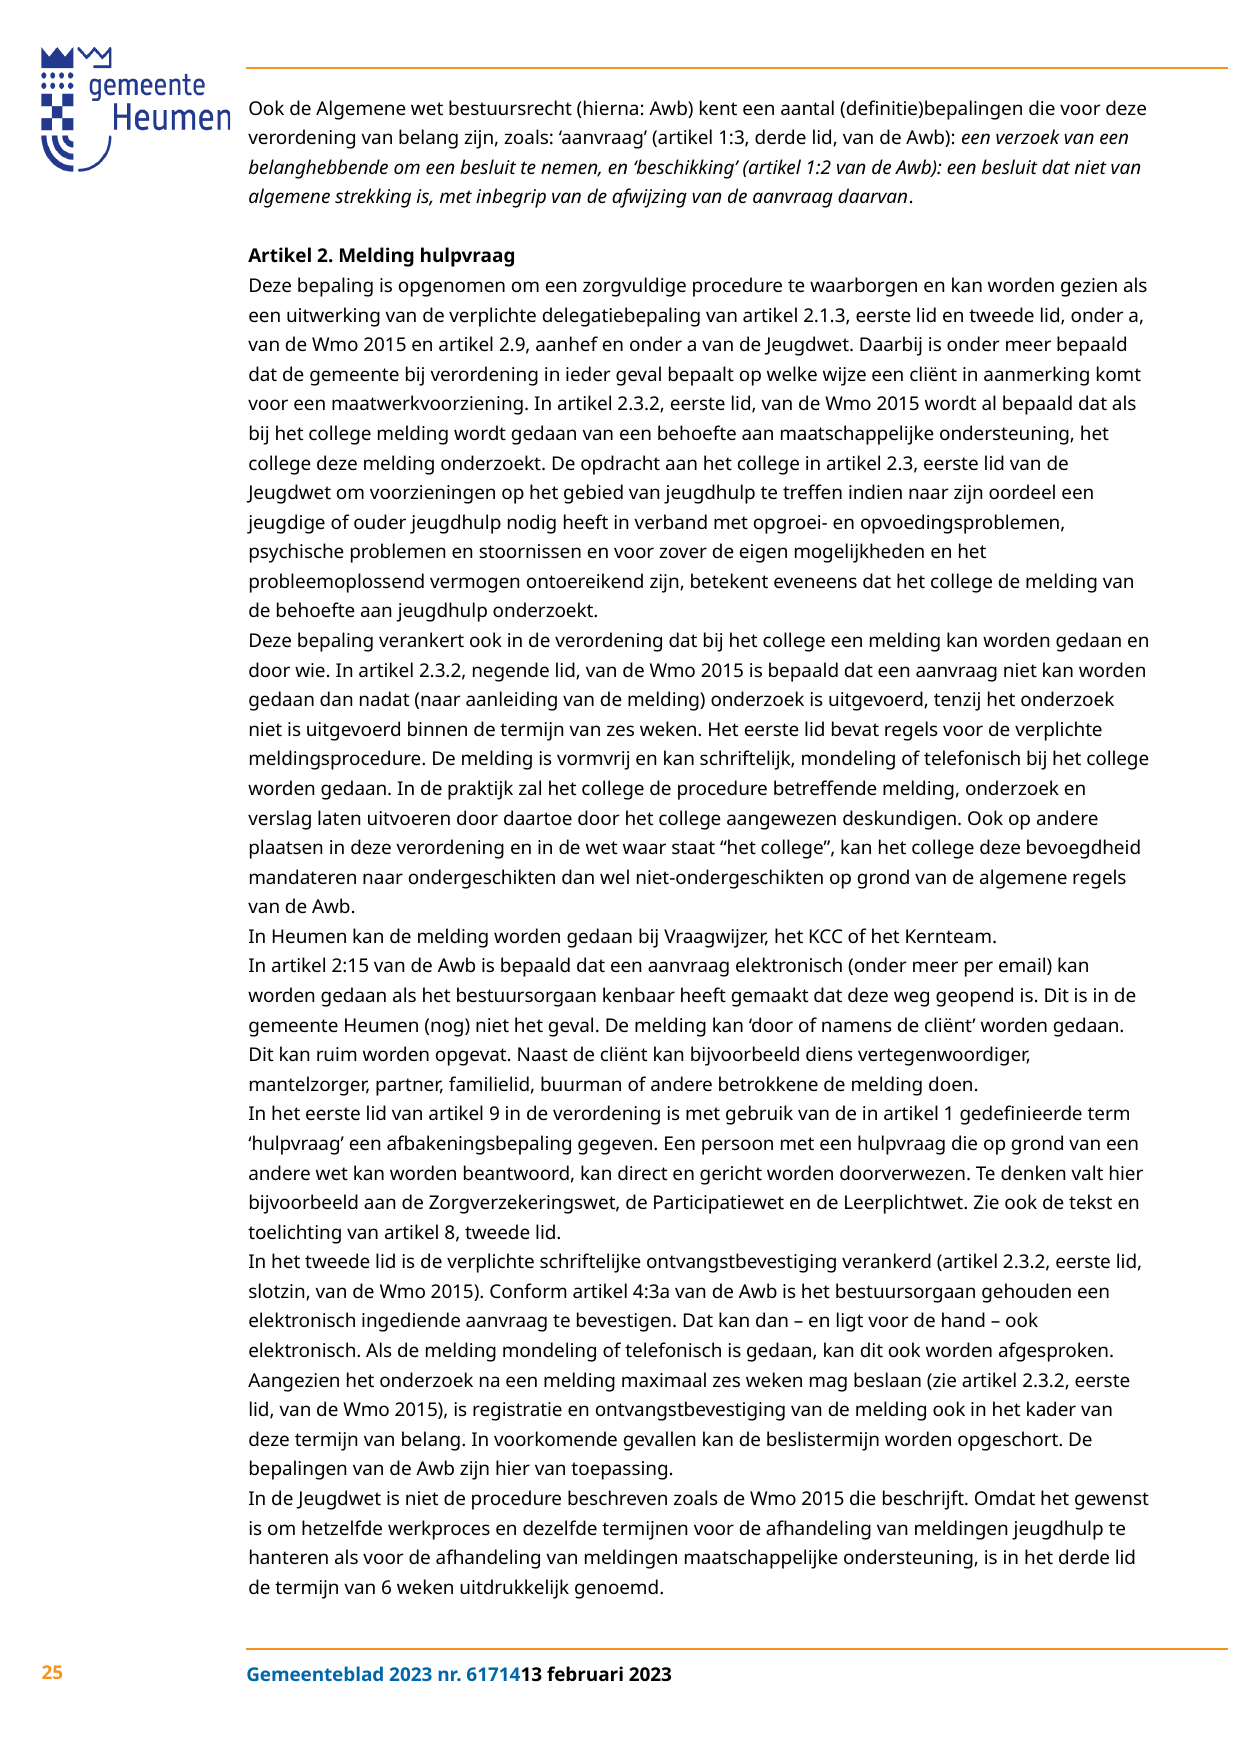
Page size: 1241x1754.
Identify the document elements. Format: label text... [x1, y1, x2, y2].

text In de Jeugdwet is niet de procedure beschreven zoals de Wmo 2015 die beschrijft. Omdat het gewenst is om hetzelfde werkproces en dezelfde termijnen voor de afhandeling van meldingen jeugdhulp te hanteren als voor de afhandeling van meldingen maatschappelijke ondersteuning, is in het derde lid de termijn van 6 weken uitdrukkelijk genoemd. [248, 1485, 1152, 1600]
text In artikel 2:15 van de Awb is bepaald dat een aanvraag elektronisch (onder meer per email) kan worden gedaan als het bestuursorgaan kenbaar heeft gemaakt dat deze weg geopend is. Dit is in de gemeente Heumen (nog) niet het geval. De melding kan ‘door of namens de cliënt’ worden gedaan. Dit kan ruim worden opgevat. Naast de cliënt kan bijvoorbeeld diens vertegenwoordiger, mantelzorger, partner, familielid, buurman of andere betrokkene de melding doen. [248, 953, 1152, 1097]
text Deze bepaling verankert ook in de verordening dat bij het college een melding kan worden gedaan en door wie. In artikel 2.3.2, negende lid, van de Wmo 2015 is bepaald dat een aanvraag niet kan worden gedaan dan nadat (naar aanleiding van de melding) onderzoek is uitgevoerd, tenzij het onderzoek niet is uitgevoerd binnen de termijn van zes weken. Het eerste lid bevat regels voor de verplichte meldingsprocedure. De melding is vormvrij en kan schriftelijk, mondeling of telefonisch bij het college worden gedaan. In de praktijk zal het college de procedure betreffende melding, onderzoek en verslag laten uitvoeren door daartoe door het college aangewezen deskundigen. Ook op andere plaatsen in deze verordening en in de wet waar staat “het college”, kan het college deze bevoegdheid mandateren naar ondergeschikten dan wel niet-ondergeschikten op grond van de algemene regels van de Awb. [248, 627, 1152, 919]
text Artikel 2. Melding hulpvraag [248, 243, 1152, 268]
text In het tweede lid is de verplichte schriftelijke ontvangstbevestiging verankerd (artikel 2.3.2, eerste lid, slotzin, van de Wmo 2015). Conform artikel 4:3a van de Awb is het bestuursorgaan gehouden een elektronisch ingediende aanvraag te bevestigen. Dat kan dan – en ligt voor de hand – ook elektronisch. Als de melding mondeling of telefonisch is gedaan, kan dit ook worden afgesproken. [248, 1248, 1152, 1363]
text Ook de Algemene wet bestuursrecht (hierna: Awb) kent een aantal (definitie)bepalingen die voor deze verordening van belang zijn, zoals: ‘aanvraag’ (artikel 1:3, derde lid, van de Awb): een verzoek van een belanghebbende om een besluit te nemen, en ‘beschikking’ (artikel 1:2 van de Awb): een besluit dat niet van algemene strekking is, met inbegrip van de afwijzing van de aanvraag daarvan. [248, 95, 1152, 209]
text In Heumen kan de melding worden gedaan bij Vraagwijzer, het KCC of het Kernteam. [248, 923, 1152, 949]
text Deze bepaling is opgenomen om een zorgvuldige procedure te waarborgen en kan worden gezien als een uitwerking van de verplichte delegatiebepaling van artikel 2.1.3, eerste lid en tweede lid, onder a, van de Wmo 2015 en artikel 2.9, aanhef en onder a van de Jeugdwet. Daarbij is onder meer bepaald dat de gemeente bij verordening in ieder geval bepaalt op welke wijze een cliënt in aanmerking komt voor een maatwerkvoorziening. In artikel 2.3.2, eerste lid, van de Wmo 2015 wordt al bepaald dat als bij het college melding wordt gedaan van een behoefte aan maatschappelijke ondersteuning, het college deze melding onderzoekt. De opdracht aan het college in artikel 2.3, eerste lid van de Jeugdwet om voorzieningen op het gebied van jeugdhulp te treffen indien naar zijn oordeel een jeugdige of ouder jeugdhulp nodig heeft in verband met opgroei- en opvoedingsproblemen, psychische problemen en stoornissen en voor zover de eigen mogelijkheden en het probleemoplossend vermogen ontoereikend zijn, betekent eveneens dat het college de melding van de behoefte aan jeugdhulp onderzoekt. [248, 272, 1152, 623]
text In het eerste lid van artikel 9 in de verordening is met gebruik van de in artikel 1 gedefinieerde term ‘hulpvraag’ een afbakeningsbepaling gegeven. Een persoon met een hulpvraag die op grond van een andere wet kan worden beantwoord, kan direct en gericht worden doorverwezen. Te denken valt hier bijvoorbeeld aan de Zorgverzekeringswet, de Participatiewet en de Leerplichtwet. Zie ook de tekst en toelichting van artikel 8, tweede lid. [248, 1101, 1152, 1245]
text Aangezien het onderzoek na een melding maximaal zes weken mag beslaan (zie artikel 2.3.2, eerste lid, van de Wmo 2015), is registratie en ontvangstbevestiging van de melding ook in het kader van deze termijn van belang. In voorkomende gevallen kan de beslistermijn worden opgeschort. De bepalingen van de Awb zijn hier van toepassing. [248, 1367, 1152, 1481]
picture [41, 47, 231, 172]
